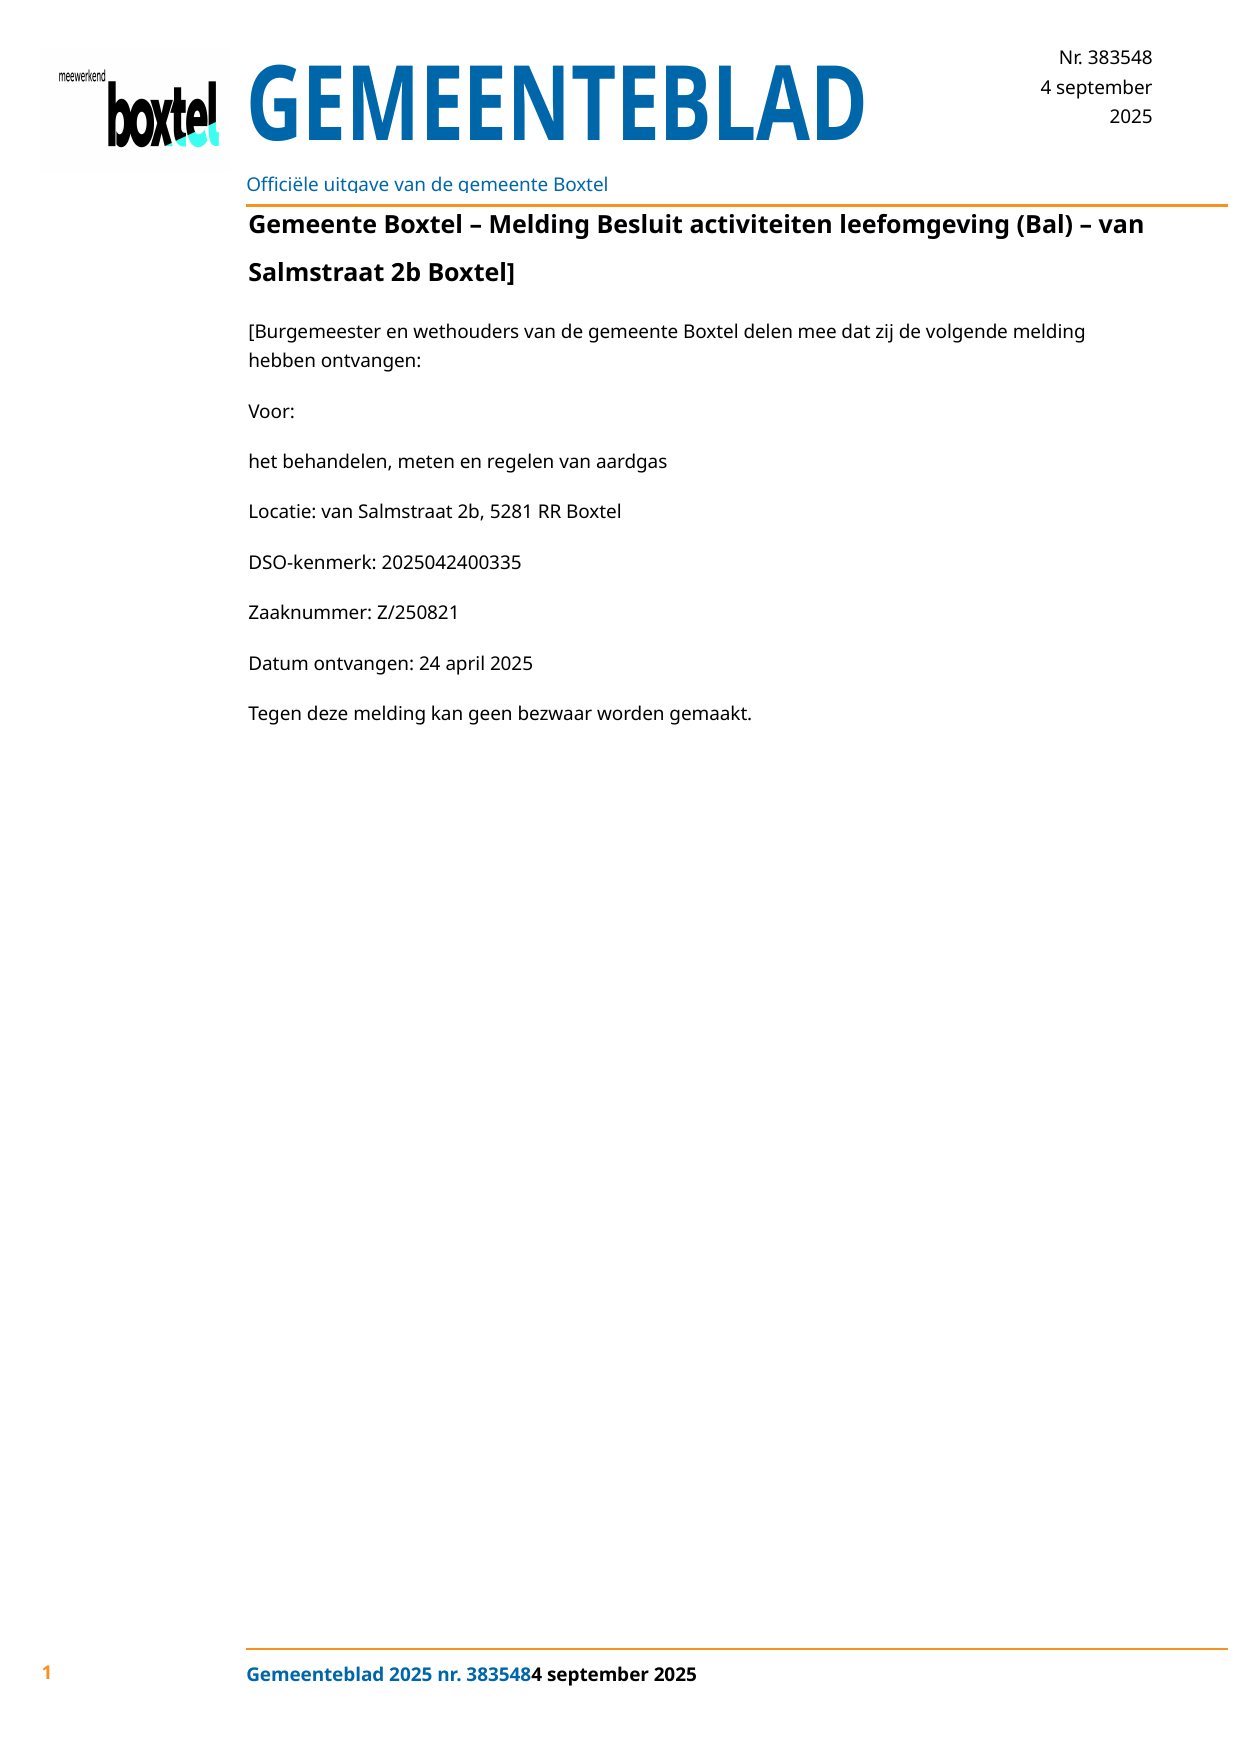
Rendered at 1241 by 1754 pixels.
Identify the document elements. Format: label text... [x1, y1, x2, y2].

text Voor: [248, 398, 1152, 424]
picture [41, 47, 231, 172]
text Tegen deze melding kan geen bezwaar worden gemaakt. [248, 700, 1152, 726]
text Gemeente Boxtel – Melding Besluit activiteiten leefomgeving (Bal) – van Salmstraat 2b Boxtel] [248, 207, 1152, 288]
text [Burgemeester en wethouders van de gemeente Boxtel delen mee dat zij de volgende melding hebben ontvangen: [248, 318, 1152, 373]
text DSO-kenmerk: 2025042400335 [248, 549, 1152, 575]
text het behandelen, meten en regelen van aardgas [248, 448, 1152, 474]
text Zaaknummer: Z/250821 [248, 599, 1152, 625]
text Datum ontvangen: 24 april 2025 [248, 650, 1152, 676]
text Locatie: van Salmstraat 2b, 5281 RR Boxtel [248, 499, 1152, 524]
